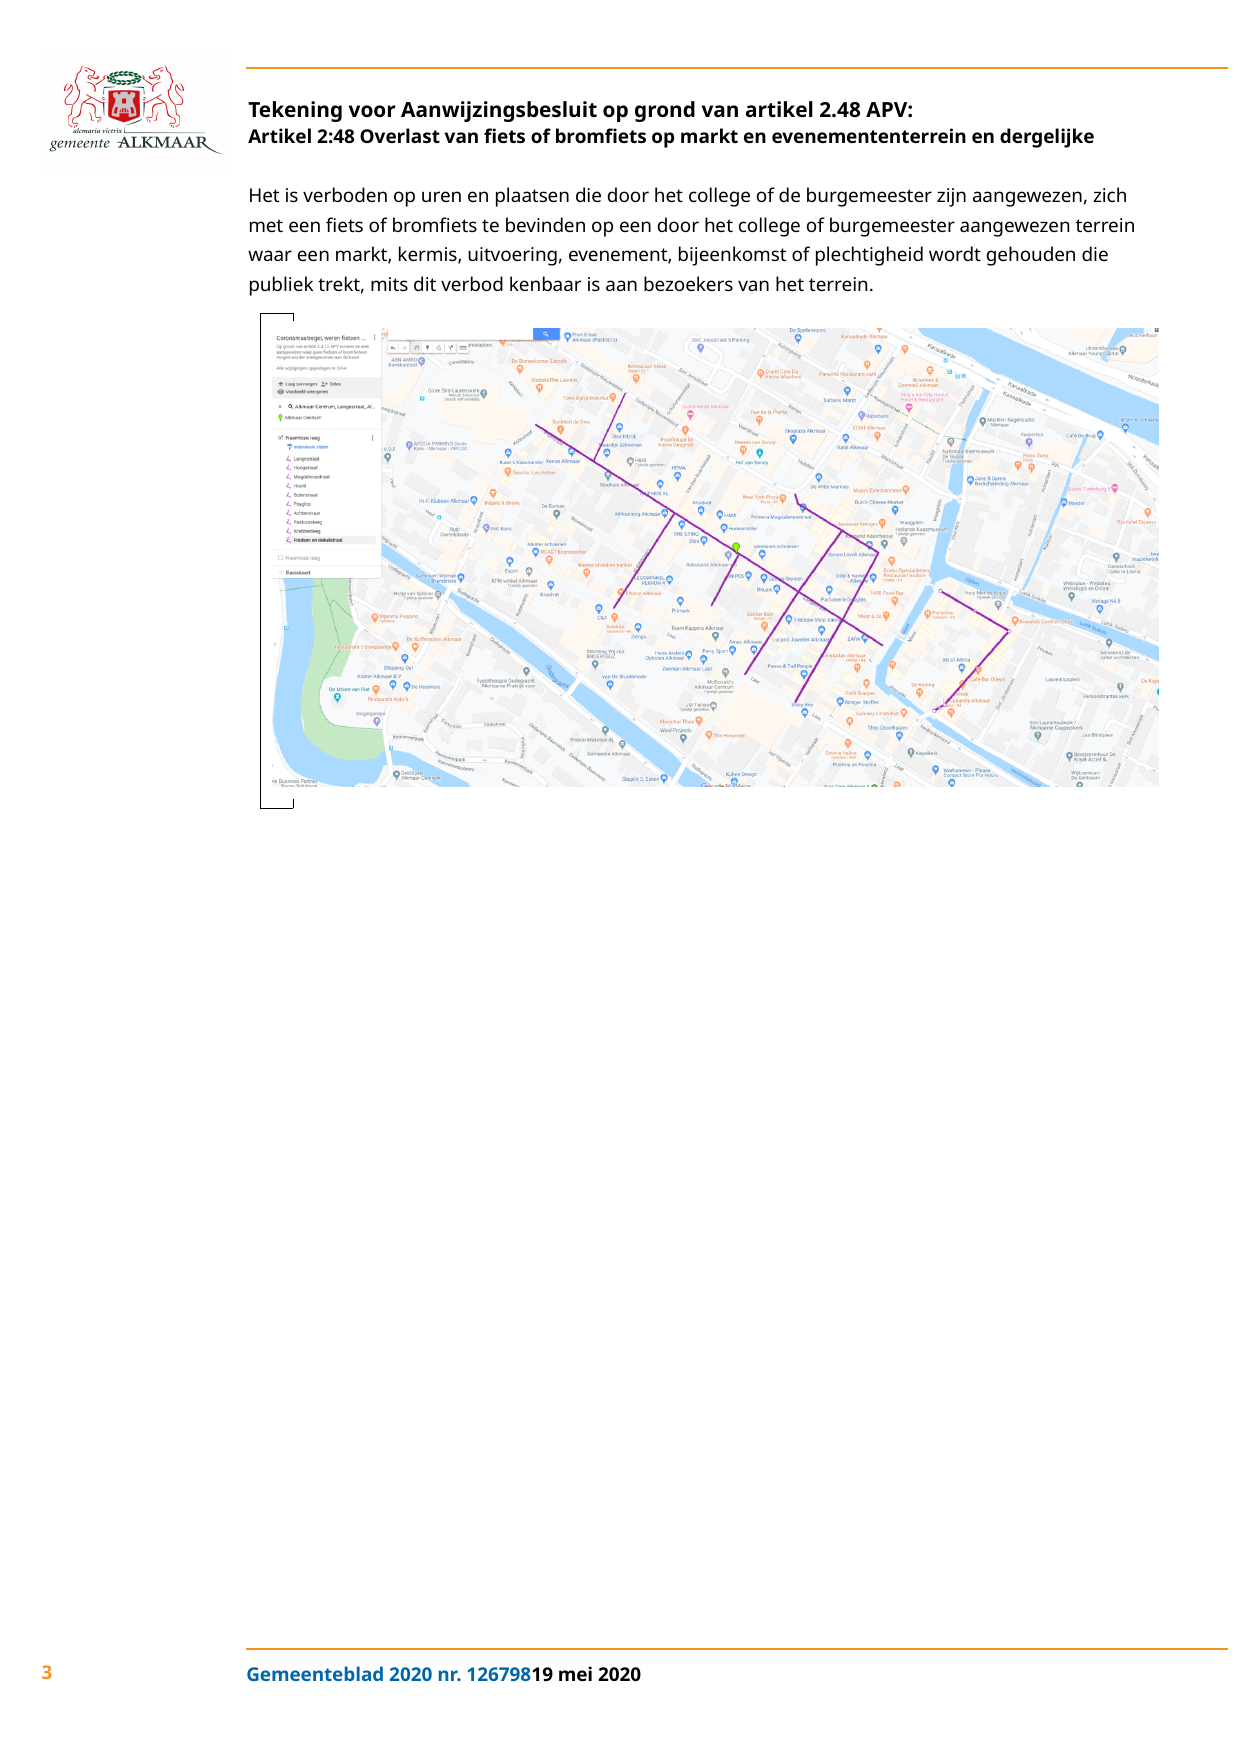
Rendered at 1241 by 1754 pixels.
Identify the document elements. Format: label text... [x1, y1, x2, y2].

text Artikel 2:48 Overlast van fiets of bromfiets op markt en evenemententerrein en dergelijke [248, 123, 1152, 149]
picture [41, 47, 231, 172]
picture [268, 321, 1173, 799]
text Het is verboden op uren en plaatsen die door het college of de burgemeester zijn aangewezen, zich met een fiets of bromfiets te bevinden op een door het college of burgemeester aangewezen terrein waar een markt, kermis, uitvoering, evenement, bijeenkomst of plechtigheid wordt gehouden die publiek trekt, mits dit verbod kenbaar is aan bezoekers van het terrein. [248, 182, 1152, 297]
text Tekening voor Aanwijzingsbesluit op grond van artikel 2.48 APV: [248, 95, 1152, 123]
